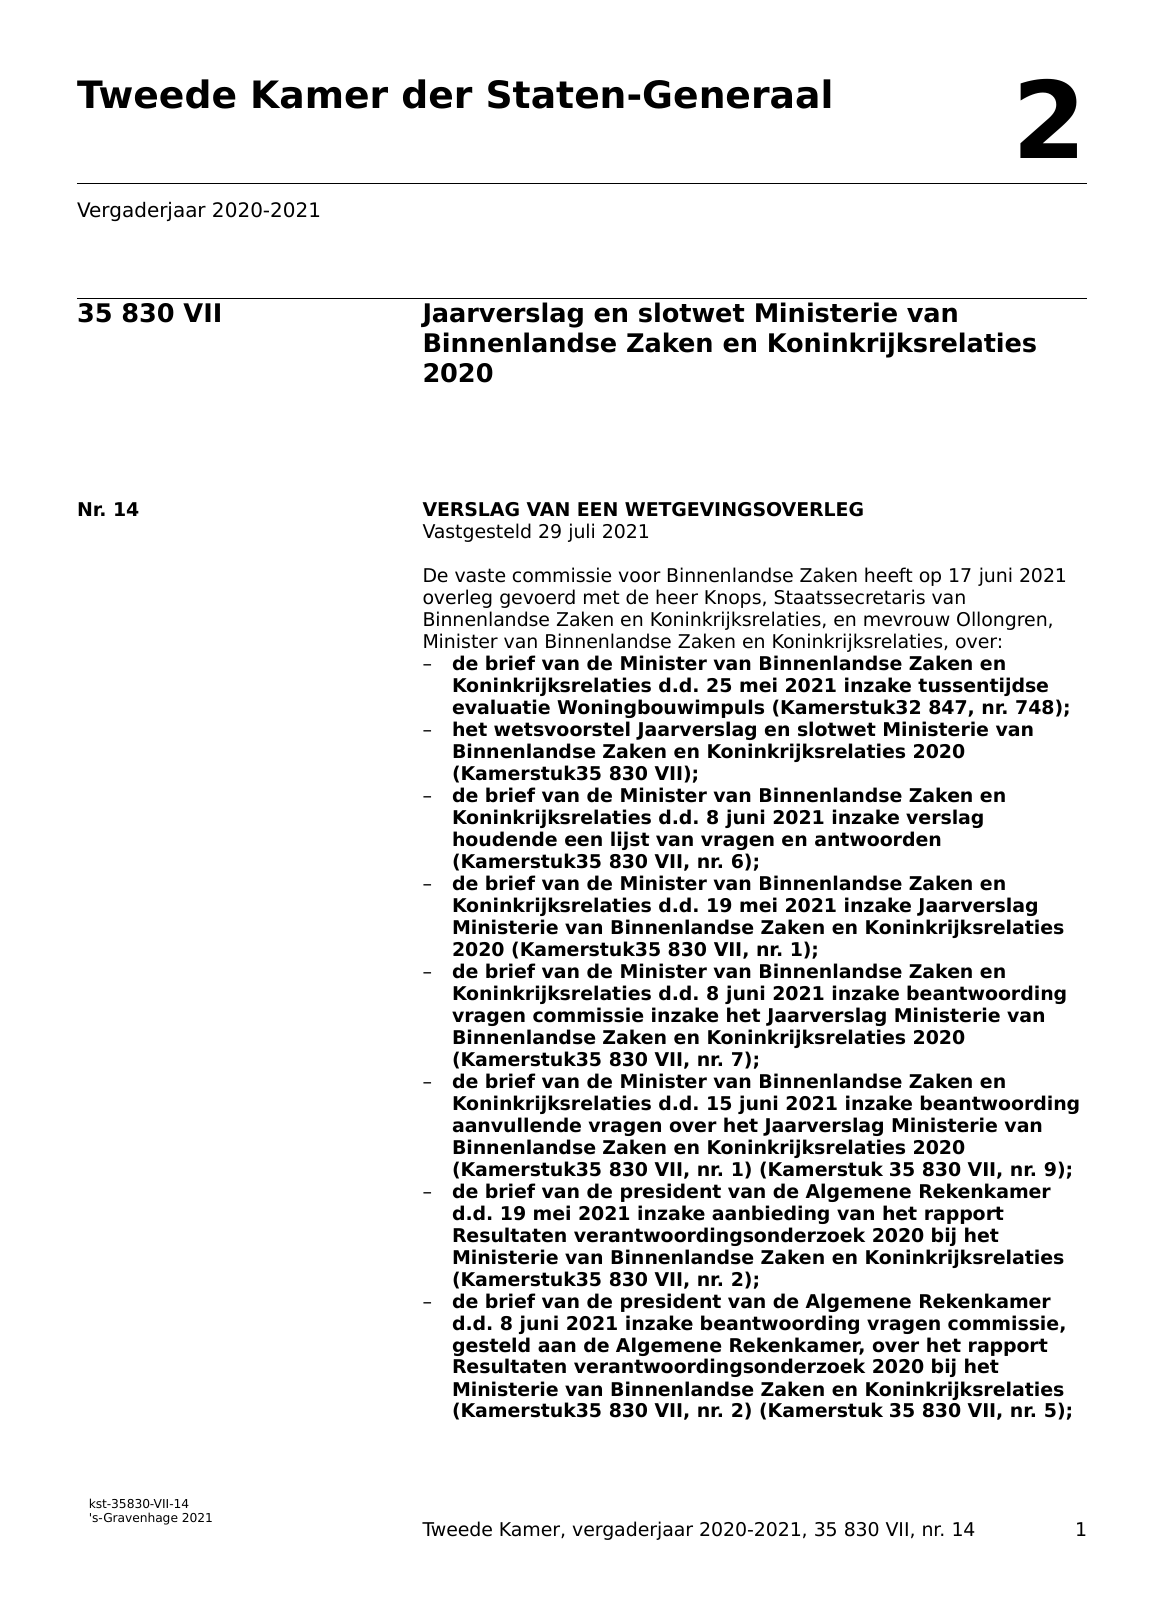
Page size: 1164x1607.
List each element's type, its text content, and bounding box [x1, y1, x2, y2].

text – de brief van de Minister van Binnenlandse Zaken en Koninkrijksrelaties d.d. 8 juni 2021 inzake beantwoording vragen commissie inzake het Jaarverslag Ministerie van Binnenlandse Zaken en Koninkrijksrelaties 2020 (Kamerstuk35 830 VII, nr. 7); [422, 961, 1087, 1071]
text – de brief van de president van de Algemene Rekenkamer d.d. 19 mei 2021 inzake aanbieding van het rapport Resultaten verantwoordingsonderzoek 2020 bij het Ministerie van Binnenlandse Zaken en Koninkrijksrelaties (Kamerstuk35 830 VII, nr. 2); [422, 1181, 1087, 1291]
text – het wetsvoorstel Jaarverslag en slotwet Ministerie van Binnenlandse Zaken en Koninkrijksrelaties 2020 (Kamerstuk35 830 VII); [422, 719, 1087, 785]
text kst-35830-VII-14 [88, 1497, 323, 1511]
subtitle 35 830 VII Jaarverslag en slotwet Ministerie van Binnenlandse Zaken en Koninkrijksrelaties 2020 [77, 299, 1087, 388]
text 's-Gravenhage 2021 [88, 1511, 323, 1525]
table_header Tweede Kamer der Staten-Generaal [77, 59, 886, 183]
table_header 2 [886, 59, 1087, 183]
text De vaste commissie voor Binnenlandse Zaken heeft op 17 juni 2021 overleg gevoerd met de heer Knops, Staatssecretaris van Binnenlandse Zaken en Koninkrijksrelaties, en mevrouw Ollongren, Minister van Binnenlandse Zaken en Koninkrijksrelaties, over: [422, 565, 1087, 653]
subtitle Nr. 14 VERSLAG VAN EEN WETGEVINGSOVERLEG [77, 499, 1087, 521]
text – de brief van de Minister van Binnenlandse Zaken en Koninkrijksrelaties d.d. 25 mei 2021 inzake tussentijdse evaluatie Woningbouwimpuls (Kamerstuk32 847, nr. 748); [422, 653, 1087, 719]
text – de brief van de Minister van Binnenlandse Zaken en Koninkrijksrelaties d.d. 19 mei 2021 inzake Jaarverslag Ministerie van Binnenlandse Zaken en Koninkrijksrelaties 2020 (Kamerstuk35 830 VII, nr. 1); [422, 873, 1087, 961]
text – de brief van de president van de Algemene Rekenkamer d.d. 8 juni 2021 inzake beantwoording vragen commissie, gesteld aan de Algemene Rekenkamer, over het rapport Resultaten verantwoordingsonderzoek 2020 bij het Ministerie van Binnenlandse Zaken en Koninkrijksrelaties (Kamerstuk35 830 VII, nr. 2) (Kamerstuk 35 830 VII, nr. 5); [422, 1291, 1087, 1422]
text – de brief van de Minister van Binnenlandse Zaken en Koninkrijksrelaties d.d. 15 juni 2021 inzake beantwoording aanvullende vragen over het Jaarverslag Ministerie van Binnenlandse Zaken en Koninkrijksrelaties 2020 (Kamerstuk35 830 VII, nr. 1) (Kamerstuk 35 830 VII, nr. 9); [422, 1071, 1087, 1181]
table_cell Vergaderjaar 2020-2021 [77, 184, 1087, 298]
text Vastgesteld 29 juli 2021 [422, 521, 1087, 543]
text – de brief van de Minister van Binnenlandse Zaken en Koninkrijksrelaties d.d. 8 juni 2021 inzake verslag houdende een lijst van vragen en antwoorden (Kamerstuk35 830 VII, nr. 6); [422, 785, 1087, 873]
